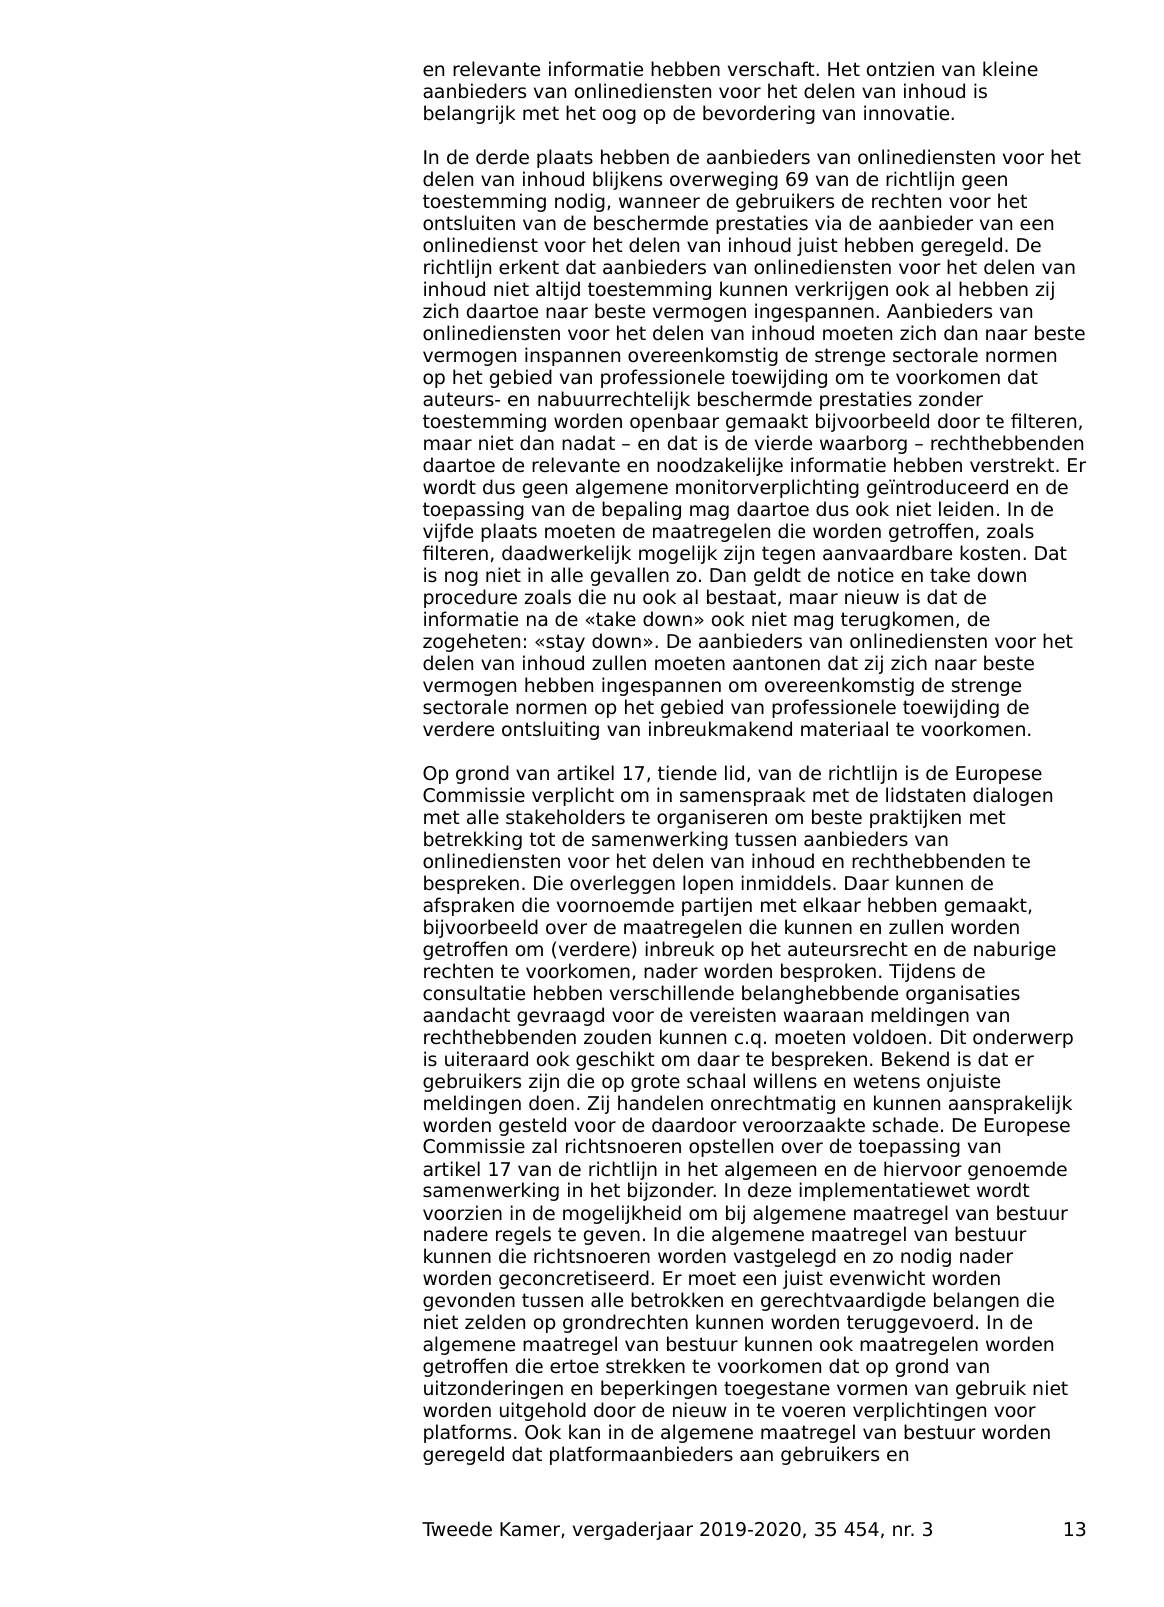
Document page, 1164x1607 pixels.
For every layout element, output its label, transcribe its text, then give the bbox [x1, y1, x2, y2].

text Op grond van artikel 17, tiende lid, van de richtlijn is de Europese Commissie verplicht om in samenspraak met de lidstaten dialogen met alle stakeholders te organiseren om beste praktijken met betrekking tot de samenwerking tussen aanbieders van onlinediensten voor het delen van inhoud en rechthebbenden te bespreken. Die overleggen lopen inmiddels. Daar kunnen de afspraken die voornoemde partijen met elkaar hebben gemaakt, bijvoorbeeld over de maatregelen die kunnen en zullen worden getroffen om (verdere) inbreuk op het auteursrecht en de naburige rechten te voorkomen, nader worden besproken. Tijdens de consultatie hebben verschillende belanghebbende organisaties aandacht gevraagd voor de vereisten waaraan meldingen van rechthebbenden zouden kunnen c.q. moeten voldoen. Dit onderwerp is uiteraard ook geschikt om daar te bespreken. Bekend is dat er gebruikers zijn die op grote schaal willens en wetens onjuiste meldingen doen. Zij handelen onrechtmatig en kunnen aansprakelijk worden gesteld voor de daardoor veroorzaakte schade. De Europese Commissie zal richtsnoeren opstellen over de toepassing van artikel 17 van de richtlijn in het algemeen en de hiervoor genoemde samenwerking in het bijzonder. In deze implementatiewet wordt voorzien in de mogelijkheid om bij algemene maatregel van bestuur nadere regels te geven. In die algemene maatregel van bestuur kunnen die richtsnoeren worden vastgelegd en zo nodig nader worden geconcretiseerd. Er moet een juist evenwicht worden gevonden tussen alle betrokken en gerechtvaardigde belangen die niet zelden op grondrechten kunnen worden teruggevoerd. In de algemene maatregel van bestuur kunnen ook maatregelen worden getroffen die ertoe strekken te voorkomen dat op grond van uitzonderingen en beperkingen toegestane vormen van gebruik niet worden uitgehold door de nieuw in te voeren verplichtingen voor platforms. Ook kan in de algemene maatregel van bestuur worden geregeld dat platformaanbieders aan gebruikers en [422, 763, 1087, 1466]
text In de derde plaats hebben de aanbieders van onlinediensten voor het delen van inhoud blijkens overweging 69 van de richtlijn geen toestemming nodig, wanneer de gebruikers de rechten voor het ontsluiten van de beschermde prestaties via de aanbieder van een onlinedienst voor het delen van inhoud juist hebben geregeld. De richtlijn erkent dat aanbieders van onlinediensten voor het delen van inhoud niet altijd toestemming kunnen verkrijgen ook al hebben zij zich daartoe naar beste vermogen ingespannen. Aanbieders van onlinediensten voor het delen van inhoud moeten zich dan naar beste vermogen inspannen overeenkomstig de strenge sectorale normen op het gebied van professionele toewijding om te voorkomen dat auteurs- en nabuurrechtelijk beschermde prestaties zonder toestemming worden openbaar gemaakt bijvoorbeeld door te filteren, maar niet dan nadat – en dat is de vierde waarborg – rechthebbenden daartoe de relevante en noodzakelijke informatie hebben verstrekt. Er wordt dus geen algemene monitorverplichting geïntroduceerd en de toepassing van de bepaling mag daartoe dus ook niet leiden. In de vijfde plaats moeten de maatregelen die worden getroffen, zoals filteren, daadwerkelijk mogelijk zijn tegen aanvaardbare kosten. Dat is nog niet in alle gevallen zo. Dan geldt de notice en take down procedure zoals die nu ook al bestaat, maar nieuw is dat de informatie na de «take down» ook niet mag terugkomen, de zogeheten: «stay down». De aanbieders van onlinediensten voor het delen van inhoud zullen moeten aantonen dat zij zich naar beste vermogen hebben ingespannen om overeenkomstig de strenge sectorale normen op het gebied van professionele toewijding de verdere ontsluiting van inbreukmakend materiaal te voorkomen. [422, 147, 1087, 741]
text en relevante informatie hebben verschaft. Het ontzien van kleine aanbieders van onlinediensten voor het delen van inhoud is belangrijk met het oog op de bevordering van innovatie. [422, 59, 1087, 125]
